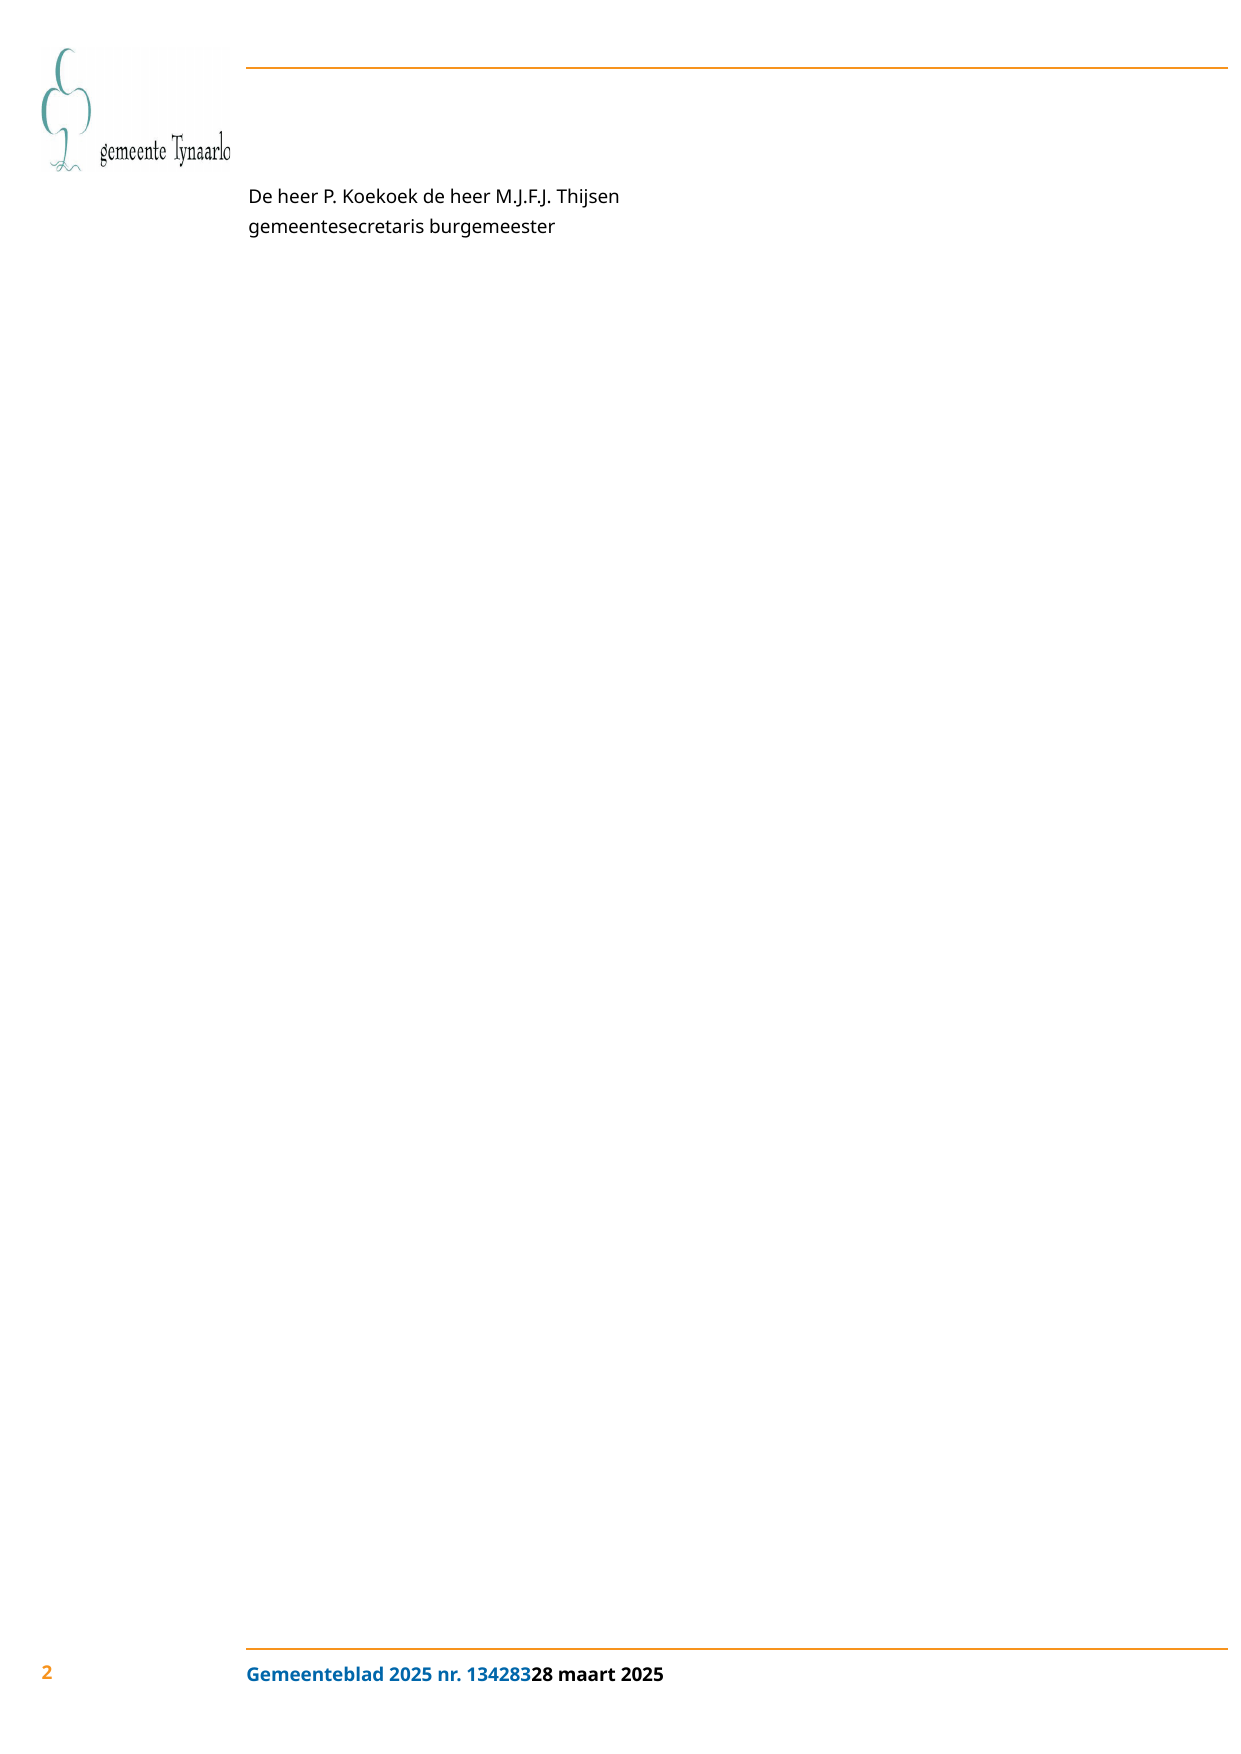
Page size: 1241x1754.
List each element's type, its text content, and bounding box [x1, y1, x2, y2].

picture [41, 47, 231, 172]
text gemeentesecretaris burgemeester [248, 213, 1152, 239]
text De heer P. Koekoek de heer M.J.F.J. Thijsen [248, 183, 1152, 209]
